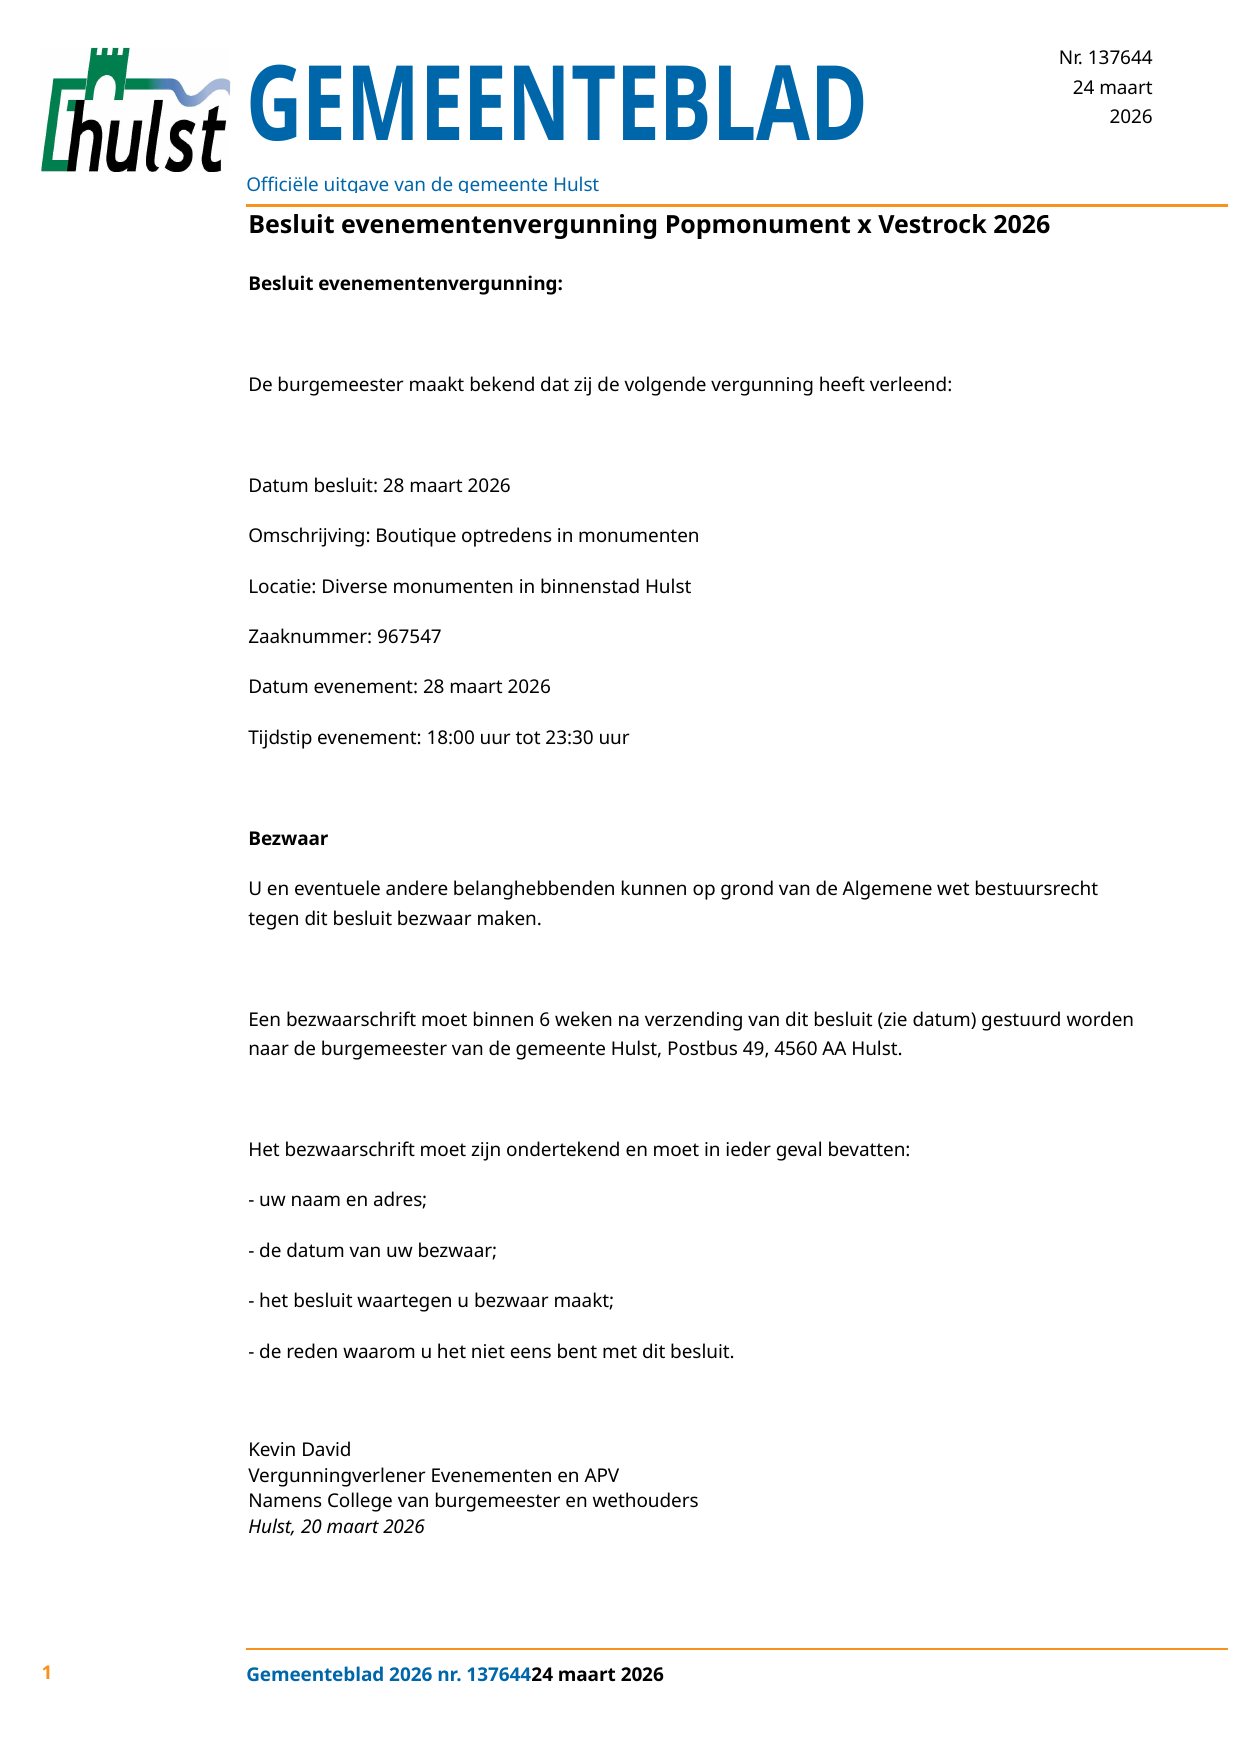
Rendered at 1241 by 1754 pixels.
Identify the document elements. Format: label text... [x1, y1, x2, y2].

picture [41, 47, 231, 172]
text Kevin David [248, 1436, 1152, 1462]
text De burgemeester maakt bekend dat zij de volgende vergunning heeft verleend: [248, 371, 1152, 397]
text - het besluit waartegen u bezwaar maakt; [248, 1287, 1152, 1313]
text - uw naam en adres; [248, 1187, 1152, 1212]
text Omschrijving: Boutique optredens in monumenten [248, 522, 1152, 548]
text Bezwaar [248, 825, 1152, 851]
text - de reden waarom u het niet eens bent met dit besluit. [248, 1338, 1152, 1363]
text - de datum van uw bezwaar; [248, 1237, 1152, 1263]
text U en eventuele andere belanghebbenden kunnen op grond van de Algemene wet bestuursrecht tegen dit besluit bezwaar maken. [248, 875, 1152, 931]
text Namens College van burgemeester en wethouders [248, 1487, 1152, 1513]
text Datum besluit: 28 maart 2026 [248, 472, 1152, 498]
text Besluit evenementenvergunning: [248, 270, 1152, 296]
text Besluit evenementenvergunning Popmonument x Vestrock 2026 [248, 207, 1152, 241]
text Het bezwaarschrift moet zijn ondertekend en moet in ieder geval bevatten: [248, 1136, 1152, 1162]
text Tijdstip evenement: 18:00 uur tot 23:30 uur [248, 724, 1152, 750]
text Een bezwaarschrift moet binnen 6 weken na verzending van dit besluit (zie datum) gestuurd worden naar de burgemeester van de gemeente Hulst, Postbus 49, 4560 AA Hulst. [248, 1006, 1152, 1061]
text Datum evenement: 28 maart 2026 [248, 674, 1152, 699]
text Zaaknummer: 967547 [248, 623, 1152, 649]
text Locatie: Diverse monumenten in binnenstad Hulst [248, 573, 1152, 598]
text Vergunningverlener Evenementen en APV [248, 1462, 1152, 1487]
text Hulst, 20 maart 2026 [248, 1513, 1152, 1539]
